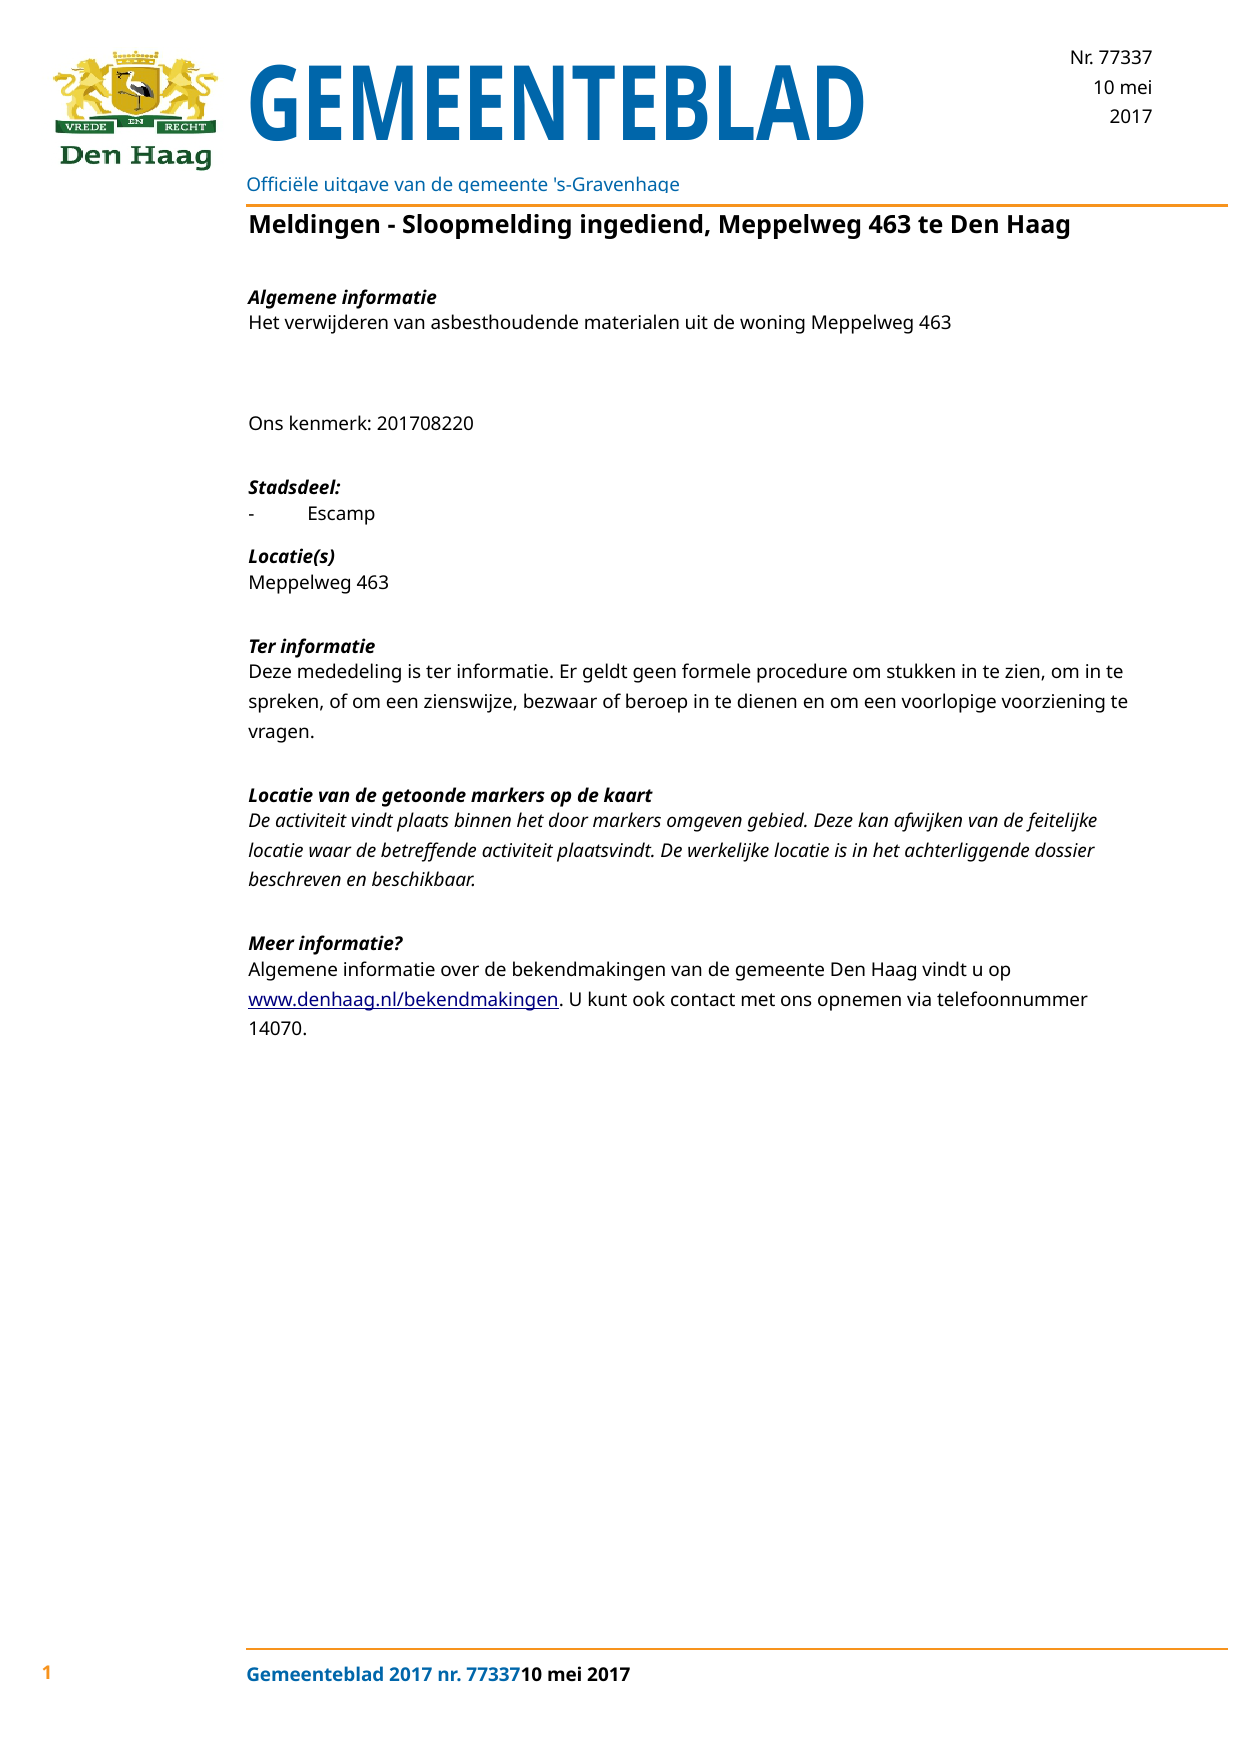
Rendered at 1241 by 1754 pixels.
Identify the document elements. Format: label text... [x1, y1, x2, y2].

text Ons kenmerk: 201708220 [248, 410, 1152, 436]
text Locatie(s) [248, 543, 1152, 569]
text Deze mededeling is ter informatie. Er geldt geen formele procedure om stukken in te zien, om in te spreken, of om een zienswijze, bezwaar of beroep in te dienen en om een voorlopige voorziening te vragen. [248, 659, 1152, 743]
text Algemene informatie [248, 284, 1152, 309]
text Locatie van de getoonde markers op de kaart [248, 782, 1152, 807]
picture [41, 47, 231, 172]
text Het verwijderen van asbesthoudende materialen uit de woning Meppelweg 463 [248, 309, 1152, 335]
text De activiteit vindt plaats binnen het door markers omgeven gebied. Deze kan afwijken van de feitelijke locatie waar de betreffende activiteit plaatsvindt. De werkelijke locatie is in het achterliggende dossier beschreven en beschikbaar. [248, 807, 1152, 892]
text Meldingen - Sloopmelding ingediend, Meppelweg 463 te Den Haag [248, 207, 1152, 241]
list Escamp [248, 500, 1152, 526]
text Stadsdeel: [248, 474, 1152, 500]
text Algemene informatie over de bekendmakingen van de gemeente Den Haag vindt u op www.denhaag.nl/bekendmakingen. U kunt ook contact met ons opnemen via telefoonnummer 14070. [248, 956, 1152, 1041]
text Meer informatie? [248, 931, 1152, 956]
text Ter informatie [248, 633, 1152, 659]
text Meppelweg 463 [248, 569, 1152, 595]
